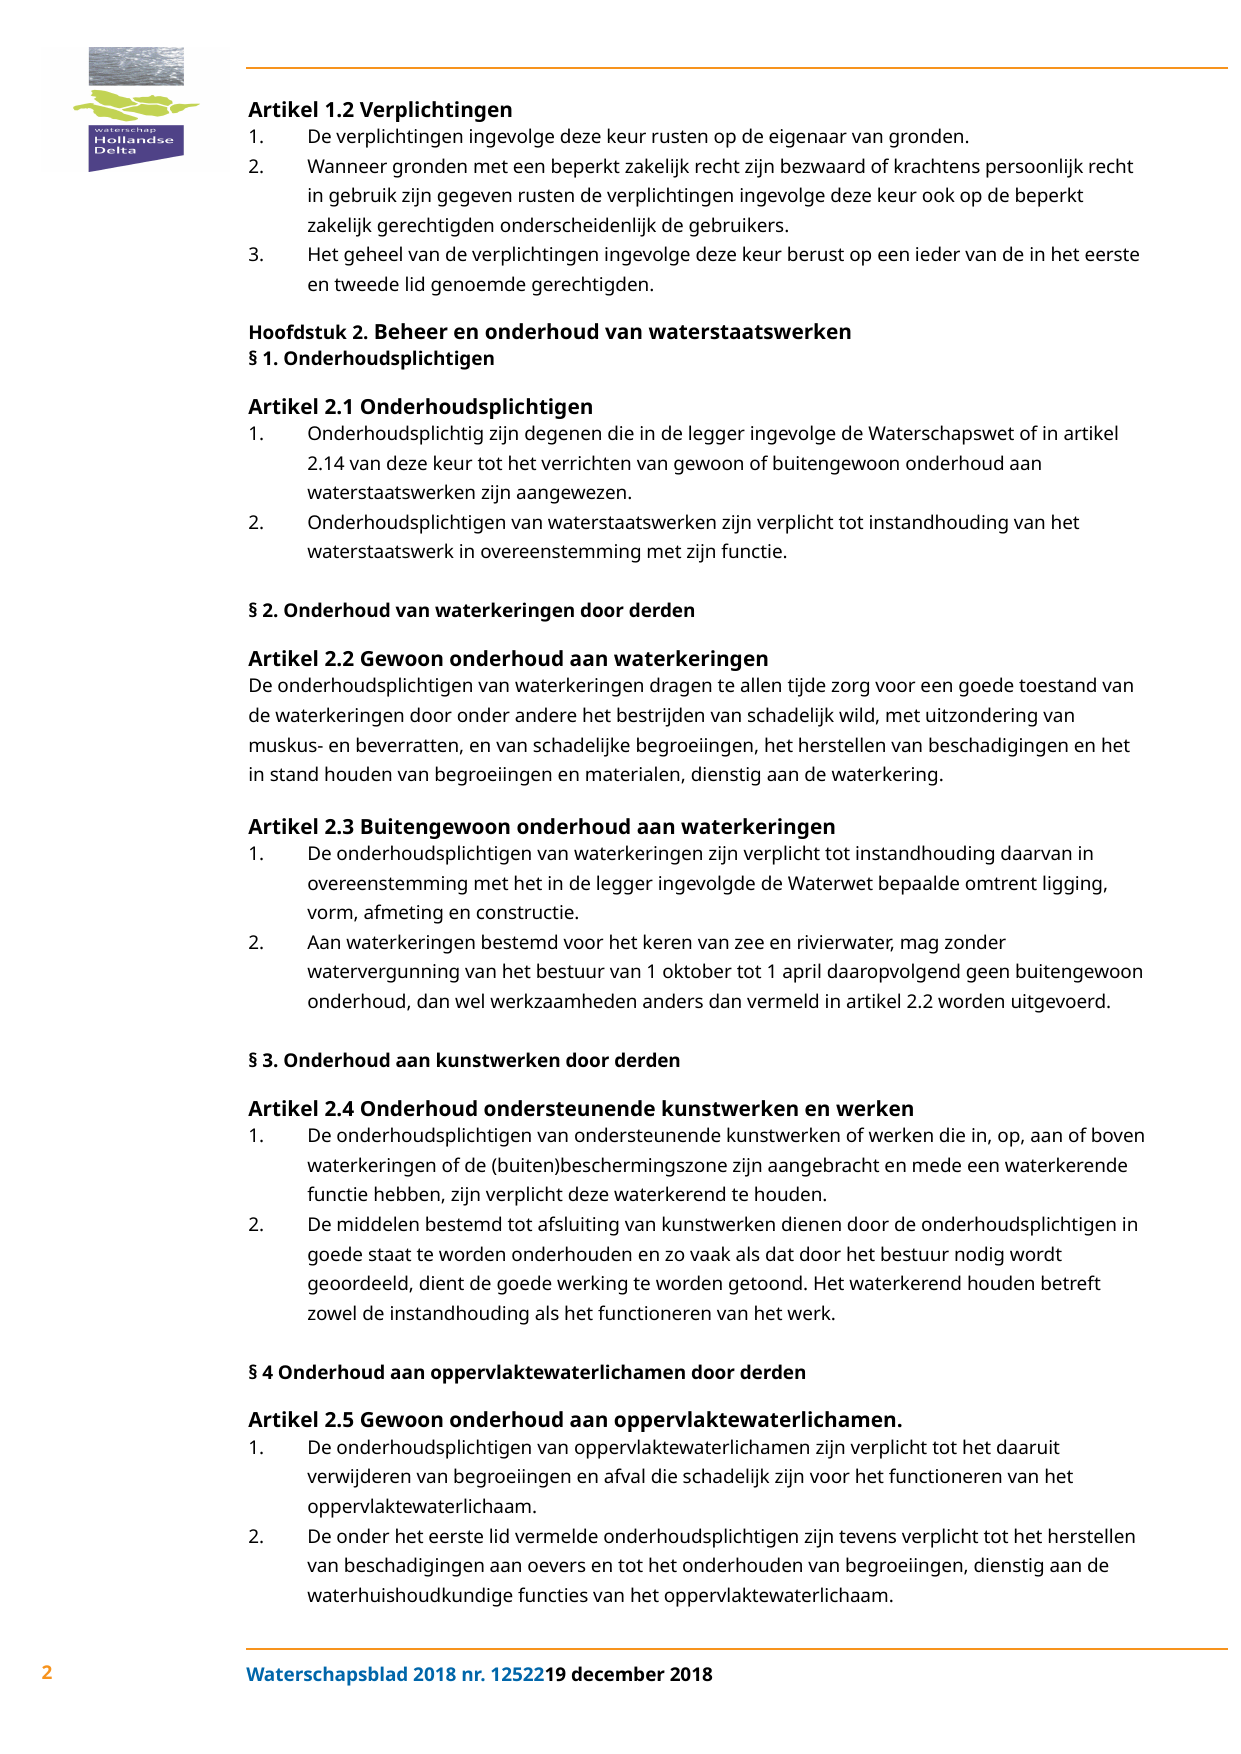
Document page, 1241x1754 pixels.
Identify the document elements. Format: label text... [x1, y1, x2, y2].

list Wanneer gronden met een beperkt zakelijk recht zijn bezwaard of krachtens persoonlijk recht in gebruik zijn gegeven rusten de verplichtingen ingevolge deze keur ook op de beperkt zakelijk gerechtigden onderscheidenlijk de gebruikers. [248, 153, 1152, 238]
text § 4 Onderhoud aan oppervlaktewaterlichamen door derden [248, 1359, 1152, 1385]
list Onderhoudsplichtig zijn degenen die in de legger ingevolge de Waterschapswet of in artikel 2.14 van deze keur tot het verrichten van gewoon of buitengewoon onderhoud aan waterstaatswerken zijn aangewezen. [248, 420, 1152, 505]
text § 2. Onderhoud van waterkeringen door derden [248, 598, 1152, 623]
text Artikel 1.2 Verplichtingen [248, 95, 1152, 123]
text Artikel 2.3 Buitengewoon onderhoud aan waterkeringen [248, 812, 1152, 840]
text Artikel 2.1 Onderhoudsplichtigen [248, 392, 1152, 420]
text § 3. Onderhoud aan kunstwerken door derden [248, 1047, 1152, 1073]
list De onderhoudsplichtigen van oppervlaktewaterlichamen zijn verplicht tot het daaruit verwijderen van begroeiingen en afval die schadelijk zijn voor het functioneren van het oppervlaktewaterlichaam. [248, 1434, 1152, 1519]
list De onderhoudsplichtigen van ondersteunende kunstwerken of werken die in, op, aan of boven waterkeringen of de (buiten)beschermingszone zijn aangebracht en mede een waterkerende functie hebben, zijn verplicht deze waterkerend te houden. [248, 1122, 1152, 1207]
text § 1. Onderhoudsplichtigen [248, 345, 1152, 371]
picture [41, 47, 231, 172]
list De verplichtingen ingevolge deze keur rusten op de eigenaar van gronden. [248, 123, 1152, 149]
list De onder het eerste lid vermelde onderhoudsplichtigen zijn tevens verplicht tot het herstellen van beschadigingen aan oevers en tot het onderhouden van begroeiingen, dienstig aan de waterhuishoudkundige functies van het oppervlaktewaterlichaam. [248, 1523, 1152, 1608]
text Artikel 2.4 Onderhoud ondersteunende kunstwerken en werken [248, 1094, 1152, 1122]
list De middelen bestemd tot afsluiting van kunstwerken dienen door de onderhoudsplichtigen in goede staat te worden onderhouden en zo vaak als dat door het bestuur nodig wordt geoordeeld, dient de goede werking te worden getoond. Het waterkerend houden betreft zowel de instandhouding als het functioneren van het werk. [248, 1211, 1152, 1326]
list Het geheel van de verplichtingen ingevolge deze keur berust op een ieder van de in het eerste en tweede lid genoemde gerechtigden. [248, 242, 1152, 297]
list Onderhoudsplichtigen van waterstaatswerken zijn verplicht tot instandhouding van het waterstaatswerk in overeenstemming met zijn functie. [248, 509, 1152, 564]
text De onderhoudsplichtigen van waterkeringen dragen te allen tijde zorg voor een goede toestand van de waterkeringen door onder andere het bestrijden van schadelijk wild, met uitzondering van muskus- en beverratten, en van schadelijke begroeiingen, het herstellen van beschadigingen en het in stand houden van begroeiingen en materialen, dienstig aan de waterkering. [248, 673, 1152, 787]
list De onderhoudsplichtigen van waterkeringen zijn verplicht tot instandhouding daarvan in overeenstemming met het in de legger ingevolgde de Waterwet bepaalde omtrent ligging, vorm, afmeting en constructie. [248, 840, 1152, 925]
text Hoofdstuk 2. Beheer en onderhoud van waterstaatswerken [248, 317, 1152, 345]
list Aan waterkeringen bestemd voor het keren van zee en rivierwater, mag zonder watervergunning van het bestuur van 1 oktober tot 1 april daaropvolgend geen buitengewoon onderhoud, dan wel werkzaamheden anders dan vermeld in artikel 2.2 worden uitgevoerd. [248, 929, 1152, 1014]
text Artikel 2.5 Gewoon onderhoud aan oppervlaktewaterlichamen. [248, 1406, 1152, 1434]
text Artikel 2.2 Gewoon onderhoud aan waterkeringen [248, 644, 1152, 673]
